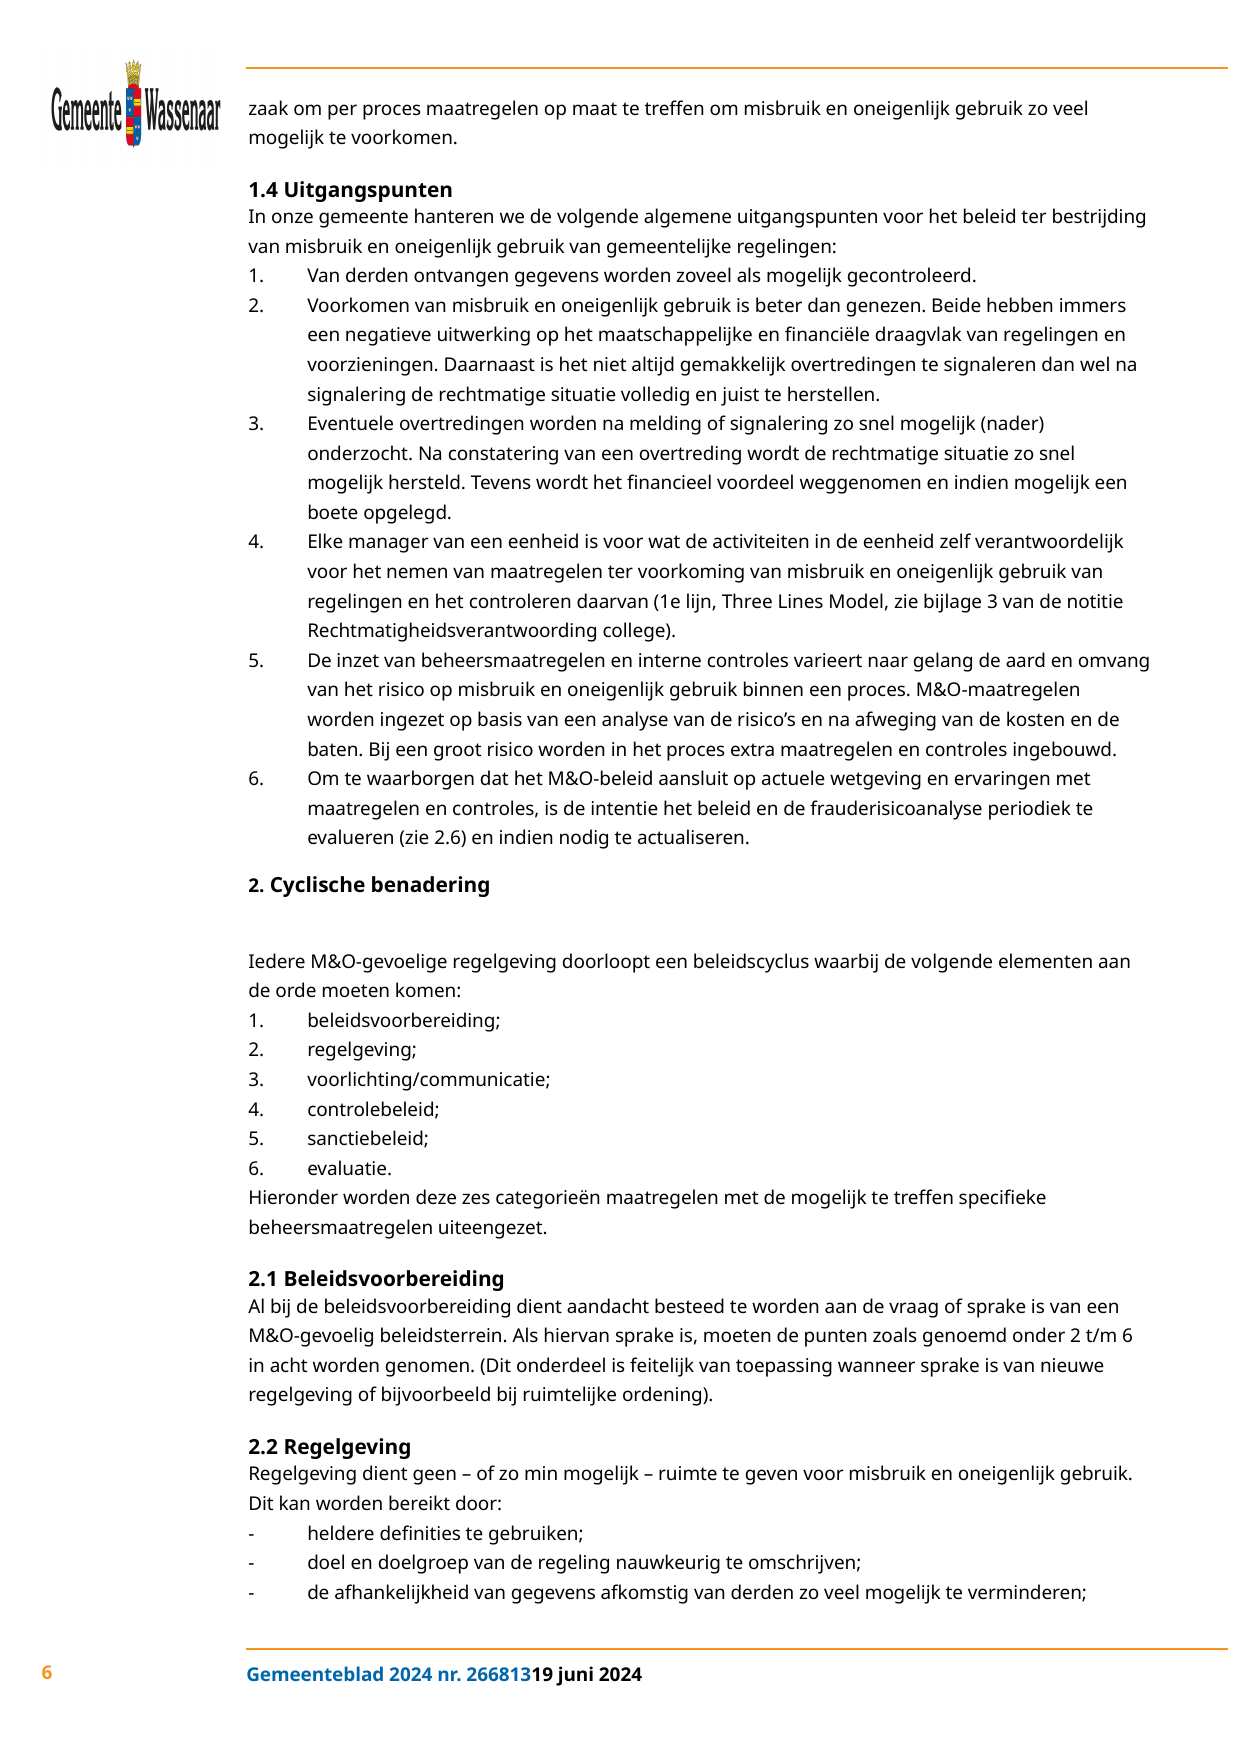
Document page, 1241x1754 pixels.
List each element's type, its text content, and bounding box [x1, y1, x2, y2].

list evaluatie. [248, 1155, 1152, 1181]
text Iedere M&O-gevoelige regelgeving doorloopt een beleidscyclus waarbij de volgende elementen aan de orde moeten komen: [248, 948, 1152, 1003]
list beleidsvoorbereiding; [248, 1007, 1152, 1033]
list Eventuele overtredingen worden na melding of signalering zo snel mogelijk (nader) onderzocht. Na constatering van een overtreding wordt de rechtmatige situatie zo snel mogelijk hersteld. Tevens wordt het financieel voordeel weggenomen en indien mogelijk een boete opgelegd. [248, 410, 1152, 525]
text 2.1 Beleidsvoorbereiding [248, 1264, 1152, 1293]
text 2.2 Regelgeving [248, 1432, 1152, 1461]
text In onze gemeente hanteren we de volgende algemene uitgangspunten voor het beleid ter bestrijding van misbruik en oneigenlijk gebruik van gemeentelijke regelingen: [248, 203, 1152, 258]
text Regelgeving dient geen – of zo min mogelijk – ruimte te geven voor misbruik en oneigenlijk gebruik. Dit kan worden bereikt door: [248, 1461, 1152, 1516]
text Al bij de beleidsvoorbereiding dient aandacht besteed te worden aan de vraag of sprake is van een M&O-gevoelig beleidsterrein. Als hiervan sprake is, moeten de punten zoals genoemd onder 2 t/m 6 in acht worden genomen. (Dit onderdeel is feitelijk van toepassing wanneer sprake is van nieuwe regelgeving of bijvoorbeeld bij ruimtelijke ordening). [248, 1293, 1152, 1407]
text 1.4 Uitgangspunten [248, 175, 1152, 203]
text 2. Cyclische benadering [248, 870, 1152, 898]
list doel en doelgroep van de regeling nauwkeurig te omschrijven; [248, 1549, 1152, 1575]
list de afhankelijkheid van gegevens afkomstig van derden zo veel mogelijk te verminderen; [248, 1579, 1152, 1604]
list Voorkomen van misbruik en oneigenlijk gebruik is beter dan genezen. Beide hebben immers een negatieve uitwerking op het maatschappelijke en financiële draagvlak van regelingen en voorzieningen. Daarnaast is het niet altijd gemakkelijk overtredingen te signaleren dan wel na signalering de rechtmatige situatie volledig en juist te herstellen. [248, 292, 1152, 406]
list Om te waarborgen dat het M&O-beleid aansluit op actuele wetgeving en ervaringen met maatregelen en controles, is de intentie het beleid en de frauderisicoanalyse periodiek te evalueren (zie 2.6) en indien nodig te actualiseren. [248, 765, 1152, 850]
text zaak om per proces maatregelen op maat te treffen om misbruik en oneigenlijk gebruik zo veel mogelijk te voorkomen. [248, 95, 1152, 150]
list Elke manager van een eenheid is voor wat de activiteiten in de eenheid zelf verantwoordelijk voor het nemen van maatregelen ter voorkoming van misbruik en oneigenlijk gebruik van regelingen en het controleren daarvan (1e lijn, Three Lines Model, zie bijlage 3 van de notitie Rechtmatigheidsverantwoording college). [248, 529, 1152, 643]
list controlebeleid; [248, 1096, 1152, 1121]
text Hieronder worden deze zes categorieën maatregelen met de mogelijk te treffen specifieke beheersmaatregelen uiteengezet. [248, 1184, 1152, 1240]
list Van derden ontvangen gegevens worden zoveel als mogelijk gecontroleerd. [248, 262, 1152, 288]
picture [41, 47, 231, 172]
list regelgeving; [248, 1037, 1152, 1062]
list heldere definities te gebruiken; [248, 1520, 1152, 1545]
list sanctiebeleid; [248, 1125, 1152, 1151]
list voorlichting/communicatie; [248, 1066, 1152, 1092]
list De inzet van beheersmaatregelen en interne controles varieert naar gelang de aard en omvang van het risico op misbruik en oneigenlijk gebruik binnen een proces. M&O-maatregelen worden ingezet op basis van een analyse van de risico’s en na afweging van de kosten en de baten. Bij een groot risico worden in het proces extra maatregelen en controles ingebouwd. [248, 647, 1152, 761]
